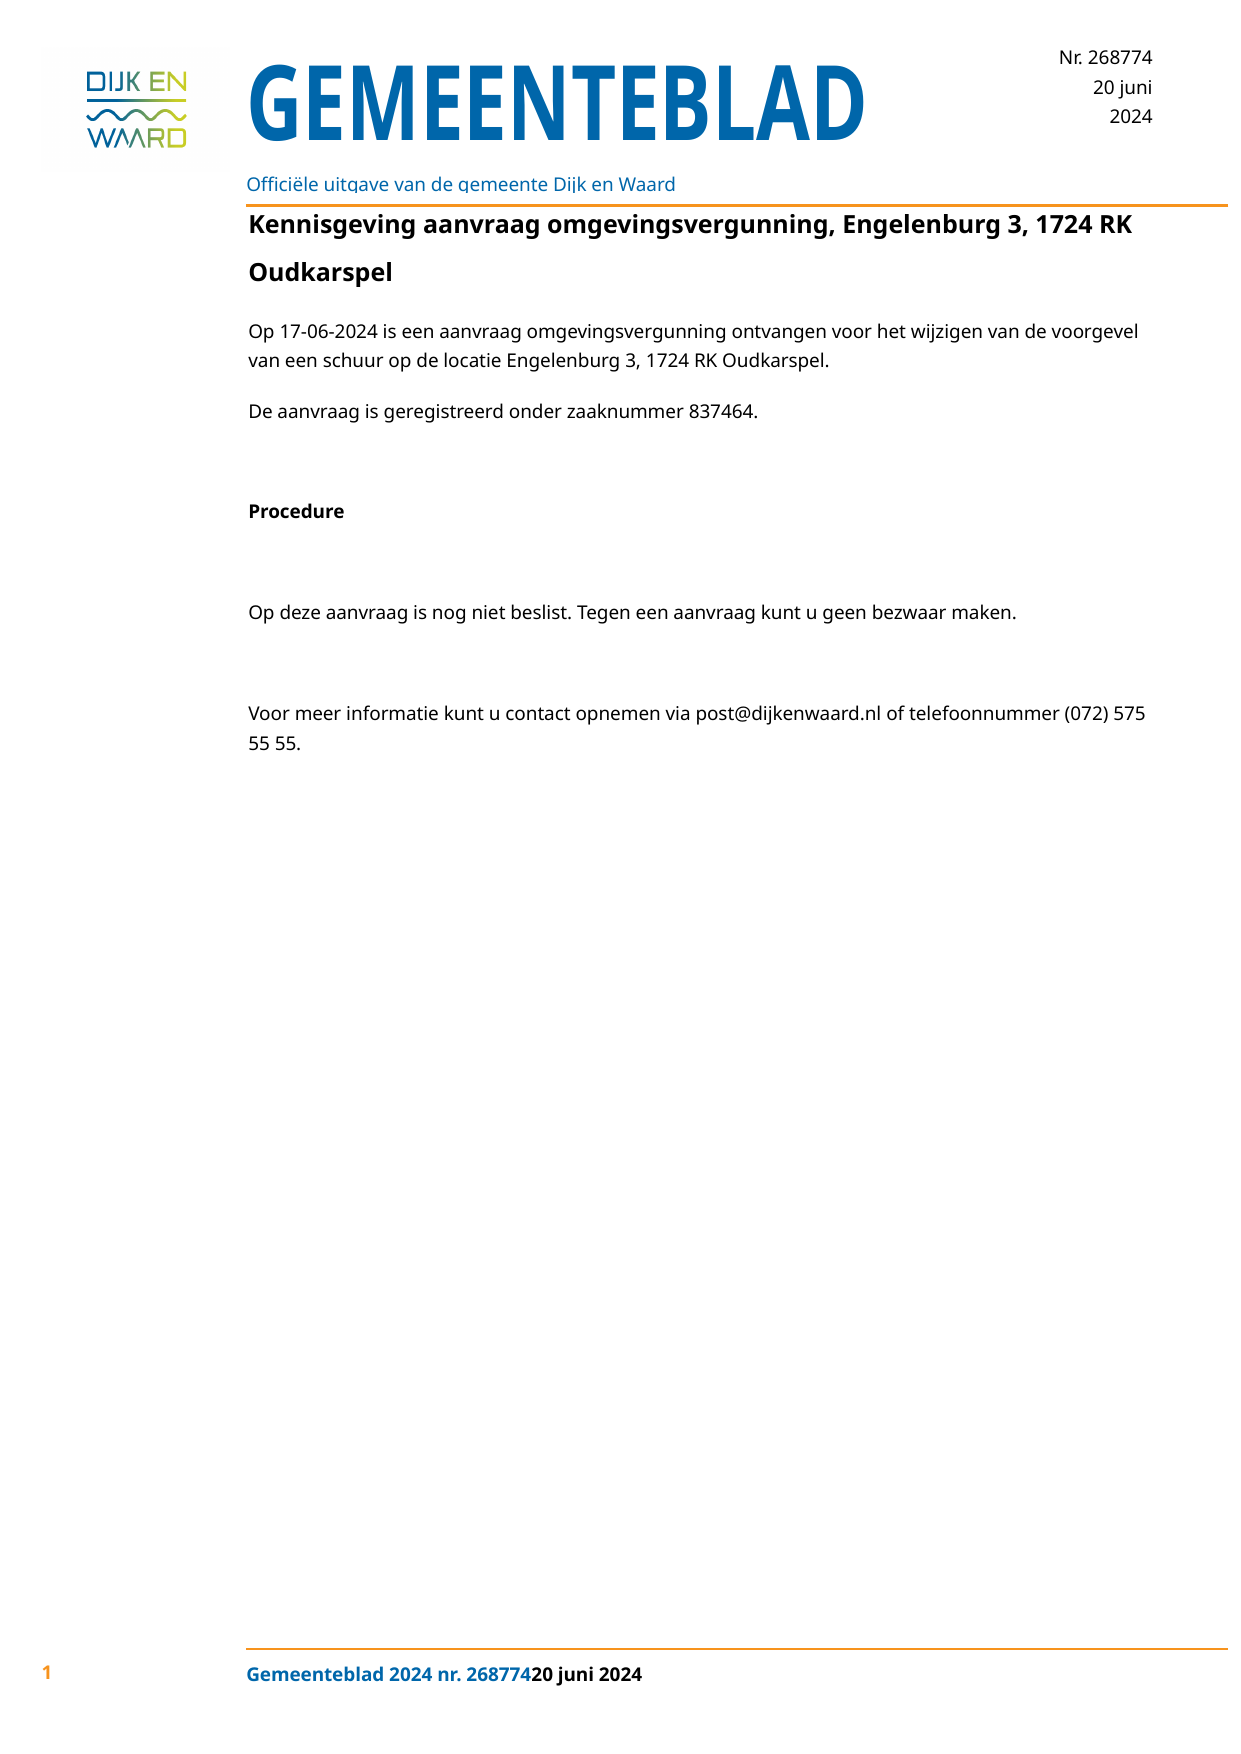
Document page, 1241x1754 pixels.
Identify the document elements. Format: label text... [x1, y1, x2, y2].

text Procedure [248, 499, 1152, 524]
text Op deze aanvraag is nog niet beslist. Tegen een aanvraag kunt u geen bezwaar maken. [248, 599, 1152, 625]
text Kennisgeving aanvraag omgevingsvergunning, Engelenburg 3, 1724 RK Oudkarspel [248, 207, 1152, 288]
text Op 17-06-2024 is een aanvraag omgevingsvergunning ontvangen voor het wijzigen van de voorgevel van een schuur op de locatie Engelenburg 3, 1724 RK Oudkarspel. [248, 318, 1152, 373]
picture [41, 47, 231, 172]
text De aanvraag is geregistreerd onder zaaknummer 837464. [248, 398, 1152, 424]
text Voor meer informatie kunt u contact opnemen via post@dijkenwaard.nl of telefoonnummer (072) 575 55 55. [248, 700, 1152, 756]
